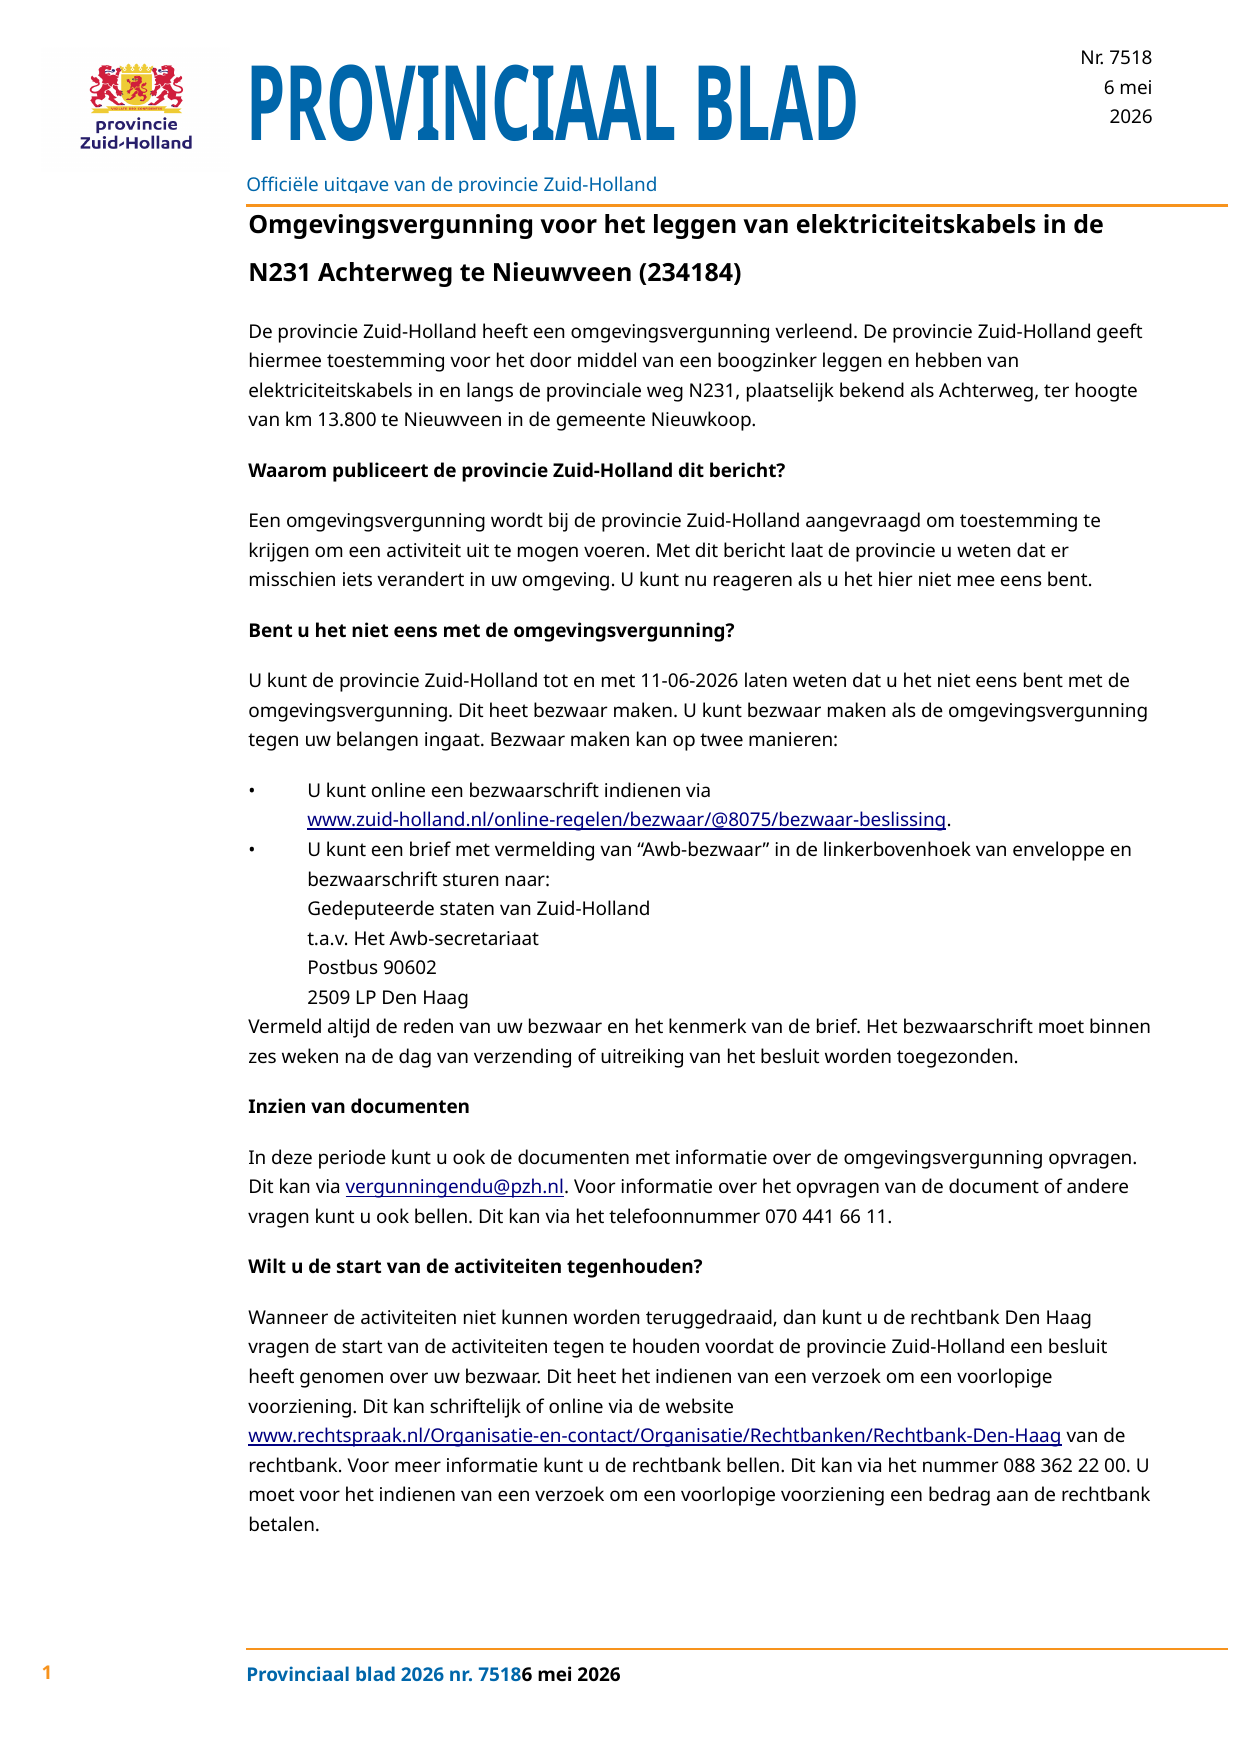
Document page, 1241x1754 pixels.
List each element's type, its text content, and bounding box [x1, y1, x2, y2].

text In deze periode kunt u ook de documenten met informatie over de omgevingsvergunning opvragen. Dit kan via vergunningendu@pzh.nl. Voor informatie over het opvragen van de document of andere vragen kunt u ook bellen. Dit kan via het telefoonnummer 070 441 66 11. [248, 1144, 1152, 1229]
picture [41, 47, 231, 172]
text Een omgevingsvergunning wordt bij de provincie Zuid-Holland aangevraagd om toestemming te krijgen om een activiteit uit te mogen voeren. Met dit bericht laat de provincie u weten dat er misschien iets verandert in uw omgeving. U kunt nu reageren als u het hier niet mee eens bent. [248, 507, 1152, 592]
text Omgevingsvergunning voor het leggen van elektriciteitskabels in de N231 Achterweg te Nieuwveen (234184) [248, 207, 1152, 288]
text Wilt u de start van de activiteiten tegenhouden? [248, 1254, 1152, 1279]
list 2509 LP Den Haag [248, 984, 1152, 1010]
list U kunt een brief met vermelding van “Awb-bezwaar” in de linkerbovenhoek van enveloppe en bezwaarschrift sturen naar: [248, 836, 1152, 892]
list t.a.v. Het Awb-secretariaat [248, 925, 1152, 951]
text Wanneer de activiteiten niet kunnen worden teruggedraaid, dan kunt u de rechtbank Den Haag vragen de start van de activiteiten tegen te houden voordat de provincie Zuid-Holland een besluit heeft genomen over uw bezwaar. Dit heet het indienen van een verzoek om een voorlopige voorziening. Dit kan schriftelijk of online via de website www.rechtspraak.nl/Organisatie-en-contact/Organisatie/Rechtbanken/Rechtbank-Den-Haag van de rechtbank. Voor meer informatie kunt u de rechtbank bellen. Dit kan via het nummer 088 362 22 00. U moet voor het indienen van een verzoek om een voorlopige voorziening een bedrag aan de rechtbank betalen. [248, 1304, 1152, 1537]
text Inzien van documenten [248, 1094, 1152, 1119]
text Vermeld altijd de reden van uw bezwaar en het kenmerk van de brief. Het bezwaarschrift moet binnen zes weken na de dag van verzending of uitreiking van het besluit worden toegezonden. [248, 1014, 1152, 1069]
text Waarom publiceert de provincie Zuid-Holland dit bericht? [248, 457, 1152, 483]
text De provincie Zuid-Holland heeft een omgevingsvergunning verleend. De provincie Zuid-Holland geeft hiermee toestemming voor het door middel van een boogzinker leggen en hebben van elektriciteitskabels in en langs de provinciale weg N231, plaatselijk bekend als Achterweg, ter hoogte van km 13.800 te Nieuwveen in de gemeente Nieuwkoop. [248, 318, 1152, 432]
list Postbus 90602 [248, 954, 1152, 980]
text Bent u het niet eens met de omgevingsvergunning? [248, 617, 1152, 643]
list U kunt online een bezwaarschrift indienen via www.zuid-holland.nl/online-regelen/bezwaar/@8075/bezwaar-beslissing. [248, 777, 1152, 832]
text U kunt de provincie Zuid-Holland tot en met 11-06-2026 laten weten dat u het niet eens bent met de omgevingsvergunning. Dit heet bezwaar maken. U kunt bezwaar maken als de omgevingsvergunning tegen uw belangen ingaat. Bezwaar maken kan op twee manieren: [248, 667, 1152, 752]
list Gedeputeerde staten van Zuid-Holland [248, 895, 1152, 921]
